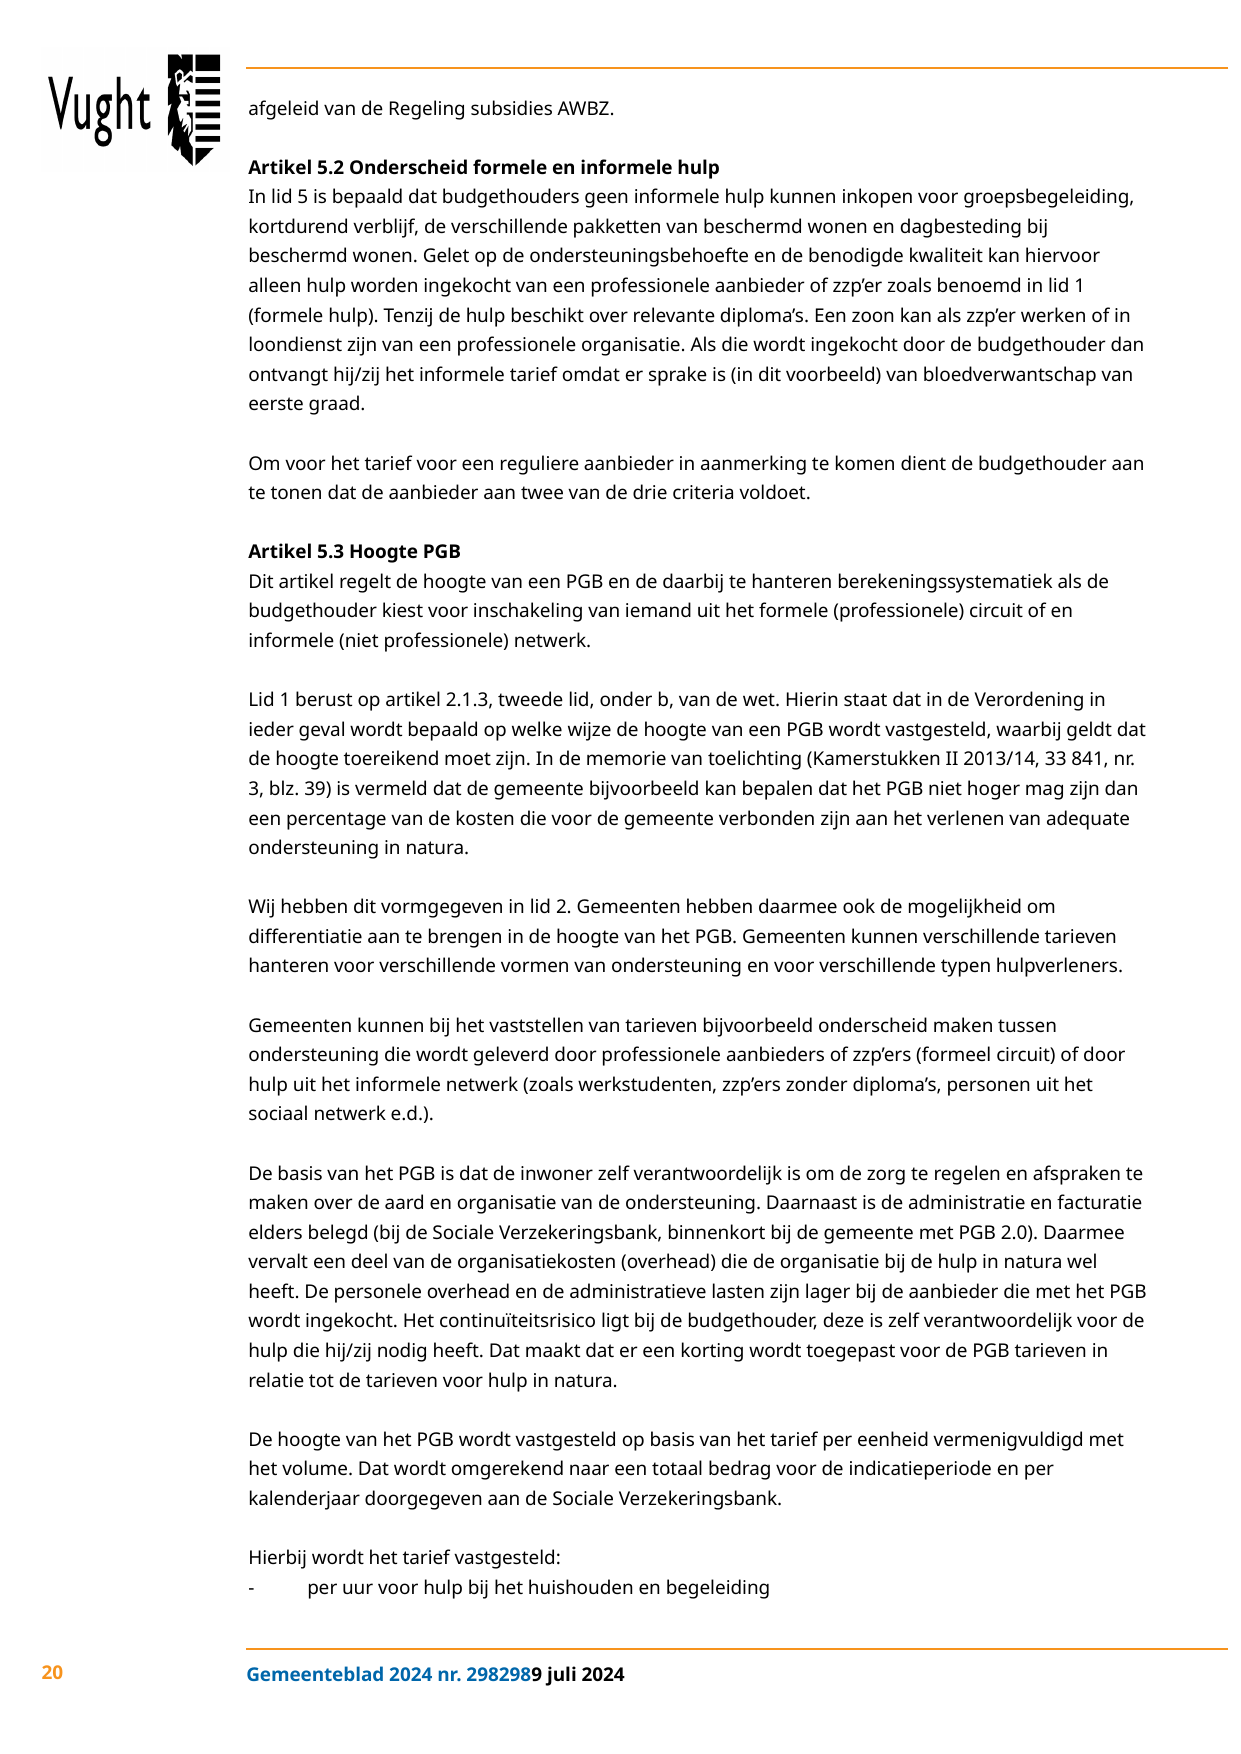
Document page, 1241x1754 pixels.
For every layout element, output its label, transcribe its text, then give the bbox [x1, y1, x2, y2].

picture [41, 47, 231, 172]
text Wij hebben dit vormgegeven in lid 2. Gemeenten hebben daarmee ook de mogelijkheid om differentiatie aan te brengen in de hoogte van het PGB. Gemeenten kunnen verschillende tarieven hanteren voor verschillende vormen van ondersteuning en voor verschillende typen hulpverleners. [248, 893, 1152, 978]
text Om voor het tarief voor een reguliere aanbieder in aanmerking te komen dient de budgethouder aan te tonen dat de aanbieder aan twee van de drie criteria voldoet. [248, 450, 1152, 505]
text Gemeenten kunnen bij het vaststellen van tarieven bijvoorbeeld onderscheid maken tussen ondersteuning die wordt geleverd door professionele aanbieders of zzp’ers (formeel circuit) of door hulp uit het informele netwerk (zoals werkstudenten, zzp’ers zonder diploma’s, personen uit het sociaal netwerk e.d.). [248, 1012, 1152, 1126]
text Lid 1 berust op artikel 2.1.3, tweede lid, onder b, van de wet. Hierin staat dat in de Verordening in ieder geval wordt bepaald op welke wijze de hoogte van een PGB wordt vastgesteld, waarbij geldt dat de hoogte toereikend moet zijn. In de memorie van toelichting (Kamerstukken II 2013/14, 33 841, nr. 3, blz. 39) is vermeld dat de gemeente bijvoorbeeld kan bepalen dat het PGB niet hoger mag zijn dan een percentage van de kosten die voor de gemeente verbonden zijn aan het verlenen van adequate ondersteuning in natura. [248, 686, 1152, 860]
text In lid 5 is bepaald dat budgethouders geen informele hulp kunnen inkopen voor groepsbegeleiding, kortdurend verblijf, de verschillende pakketten van beschermd wonen en dagbesteding bij beschermd wonen. Gelet op de ondersteuningsbehoefte en de benodigde kwaliteit kan hiervoor alleen hulp worden ingekocht van een professionele aanbieder of zzp’er zoals benoemd in lid 1 (formele hulp). Tenzij de hulp beschikt over relevante diploma’s. Een zoon kan als zzp’er werken of in loondienst zijn van een professionele organisatie. Als die wordt ingekocht door de budgethouder dan ontvangt hij/zij het informele tarief omdat er sprake is (in dit voorbeeld) van bloedverwantschap van eerste graad. [248, 183, 1152, 416]
text afgeleid van de Regeling subsidies AWBZ. [248, 95, 1152, 121]
text Hierbij wordt het tarief vastgesteld: [248, 1544, 1152, 1570]
text De hoogte van het PGB wordt vastgesteld op basis van het tarief per eenheid vermenigvuldigd met het volume. Dat wordt omgerekend naar een totaal bedrag voor de indicatieperiode en per kalenderjaar doorgegeven aan de Sociale Verzekeringsbank. [248, 1426, 1152, 1511]
text Artikel 5.2 Onderscheid formele en informele hulp [248, 154, 1152, 180]
text Dit artikel regelt de hoogte van een PGB en de daarbij te hanteren berekeningssystematiek als de budgethouder kiest voor inschakeling van iemand uit het formele (professionele) circuit of en informele (niet professionele) netwerk. [248, 568, 1152, 653]
text Artikel 5.3 Hoogte PGB [248, 538, 1152, 564]
list per uur voor hulp bij het huishouden en begeleiding [248, 1574, 1152, 1600]
text De basis van het PGB is dat de inwoner zelf verantwoordelijk is om de zorg te regelen en afspraken te maken over de aard en organisatie van de ondersteuning. Daarnaast is de administratie en facturatie elders belegd (bij de Sociale Verzekeringsbank, binnenkort bij de gemeente met PGB 2.0). Daarmee vervalt een deel van de organisatiekosten (overhead) die de organisatie bij de hulp in natura wel heeft. De personele overhead en de administratieve lasten zijn lager bij de aanbieder die met het PGB wordt ingekocht. Het continuïteitsrisico ligt bij de budgethouder, deze is zelf verantwoordelijk voor de hulp die hij/zij nodig heeft. Dat maakt dat er een korting wordt toegepast voor de PGB tarieven in relatie tot de tarieven voor hulp in natura. [248, 1160, 1152, 1393]
